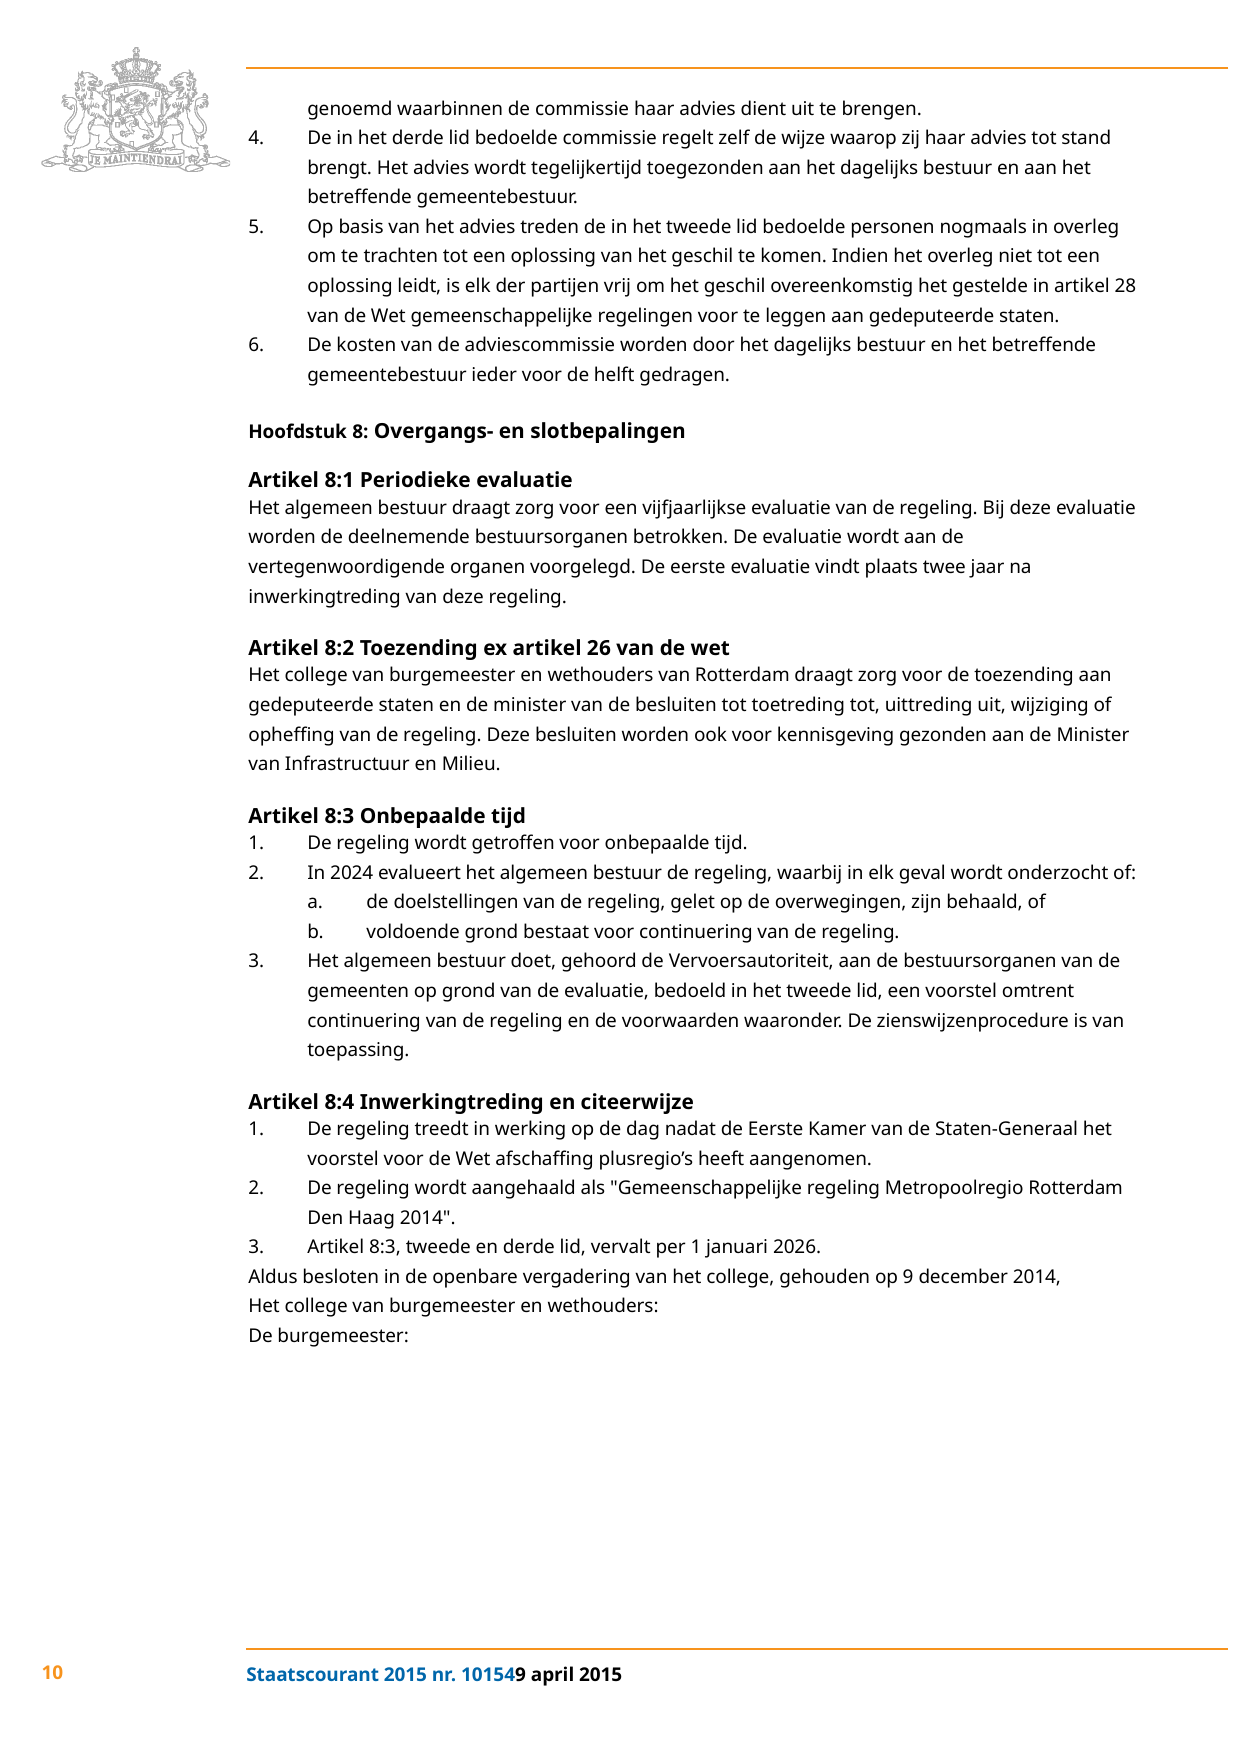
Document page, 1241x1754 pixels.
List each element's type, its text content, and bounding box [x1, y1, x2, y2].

text Aldus besloten in de openbare vergadering van het college, gehouden op 9 december 2014, [248, 1263, 1152, 1289]
list voldoende grond bestaat voor continuering van de regeling. [307, 918, 1152, 944]
text Artikel 8:1 Periodieke evaluatie [248, 466, 1152, 494]
list In 2024 evalueert het algemeen bestuur de regeling, waarbij in elk geval wordt onderzocht of: [248, 859, 1152, 884]
text De burgemeester: [248, 1322, 1152, 1348]
list genoemd waarbinnen de commissie haar advies dient uit te brengen. [248, 95, 1152, 121]
text Het college van burgemeester en wethouders: [248, 1293, 1152, 1318]
text Hoofdstuk 8: Overgangs- en slotbepalingen [248, 416, 1152, 445]
list Artikel 8:3, tweede en derde lid, vervalt per 1 januari 2026. [248, 1233, 1152, 1259]
picture [41, 47, 231, 172]
text Het algemeen bestuur draagt zorg voor een vijfjaarlijkse evaluatie van de regeling. Bij deze evaluatie worden de deelnemende bestuursorganen betrokken. De evaluatie wordt aan de vertegenwoordigende organen voorgelegd. De eerste evaluatie vindt plaats twee jaar na inwerkingtreding van deze regeling. [248, 494, 1152, 608]
list De regeling treedt in werking op de dag nadat de Eerste Kamer van de Staten-Generaal het voorstel voor de Wet afschaffing plusregio’s heeft aangenomen. [248, 1115, 1152, 1171]
text Artikel 8:2 Toezending ex artikel 26 van de wet [248, 633, 1152, 662]
list De regeling wordt getroffen voor onbepaalde tijd. [248, 829, 1152, 855]
list de doelstellingen van de regeling, gelet op de overwegingen, zijn behaald, of [307, 888, 1152, 914]
list De in het derde lid bedoelde commissie regelt zelf de wijze waarop zij haar advies tot stand brengt. Het advies wordt tegelijkertijd toegezonden aan het dagelijks bestuur en aan het betreffende gemeentebestuur. [248, 124, 1152, 209]
text Artikel 8:4 Inwerkingtreding en citeerwijze [248, 1087, 1152, 1115]
list Het algemeen bestuur doet, gehoord de Vervoersautoriteit, aan de bestuursorganen van de gemeenten op grond van de evaluatie, bedoeld in het tweede lid, een voorstel omtrent continuering van de regeling en de voorwaarden waaronder. De zienswijzenprocedure is van toepassing. [248, 948, 1152, 1062]
text Het college van burgemeester en wethouders van Rotterdam draagt zorg voor de toezending aan gedeputeerde staten en de minister van de besluiten tot toetreding tot, uittreding uit, wijziging of opheffing van de regeling. Deze besluiten worden ook voor kennisgeving gezonden aan de Minister van Infrastructuur en Milieu. [248, 662, 1152, 776]
list Op basis van het advies treden de in het tweede lid bedoelde personen nogmaals in overleg om te trachten tot een oplossing van het geschil te komen. Indien het overleg niet tot een oplossing leidt, is elk der partijen vrij om het geschil overeenkomstig het gestelde in artikel 28 van de Wet gemeenschappelijke regelingen voor te leggen aan gedeputeerde staten. [248, 213, 1152, 328]
text Artikel 8:3 Onbepaalde tijd [248, 801, 1152, 829]
list De regeling wordt aangehaald als "Gemeenschappelijke regeling Metropoolregio Rotterdam Den Haag 2014". [248, 1174, 1152, 1230]
list De kosten van de adviescommissie worden door het dagelijks bestuur en het betreffende gemeentebestuur ieder voor de helft gedragen. [248, 331, 1152, 387]
